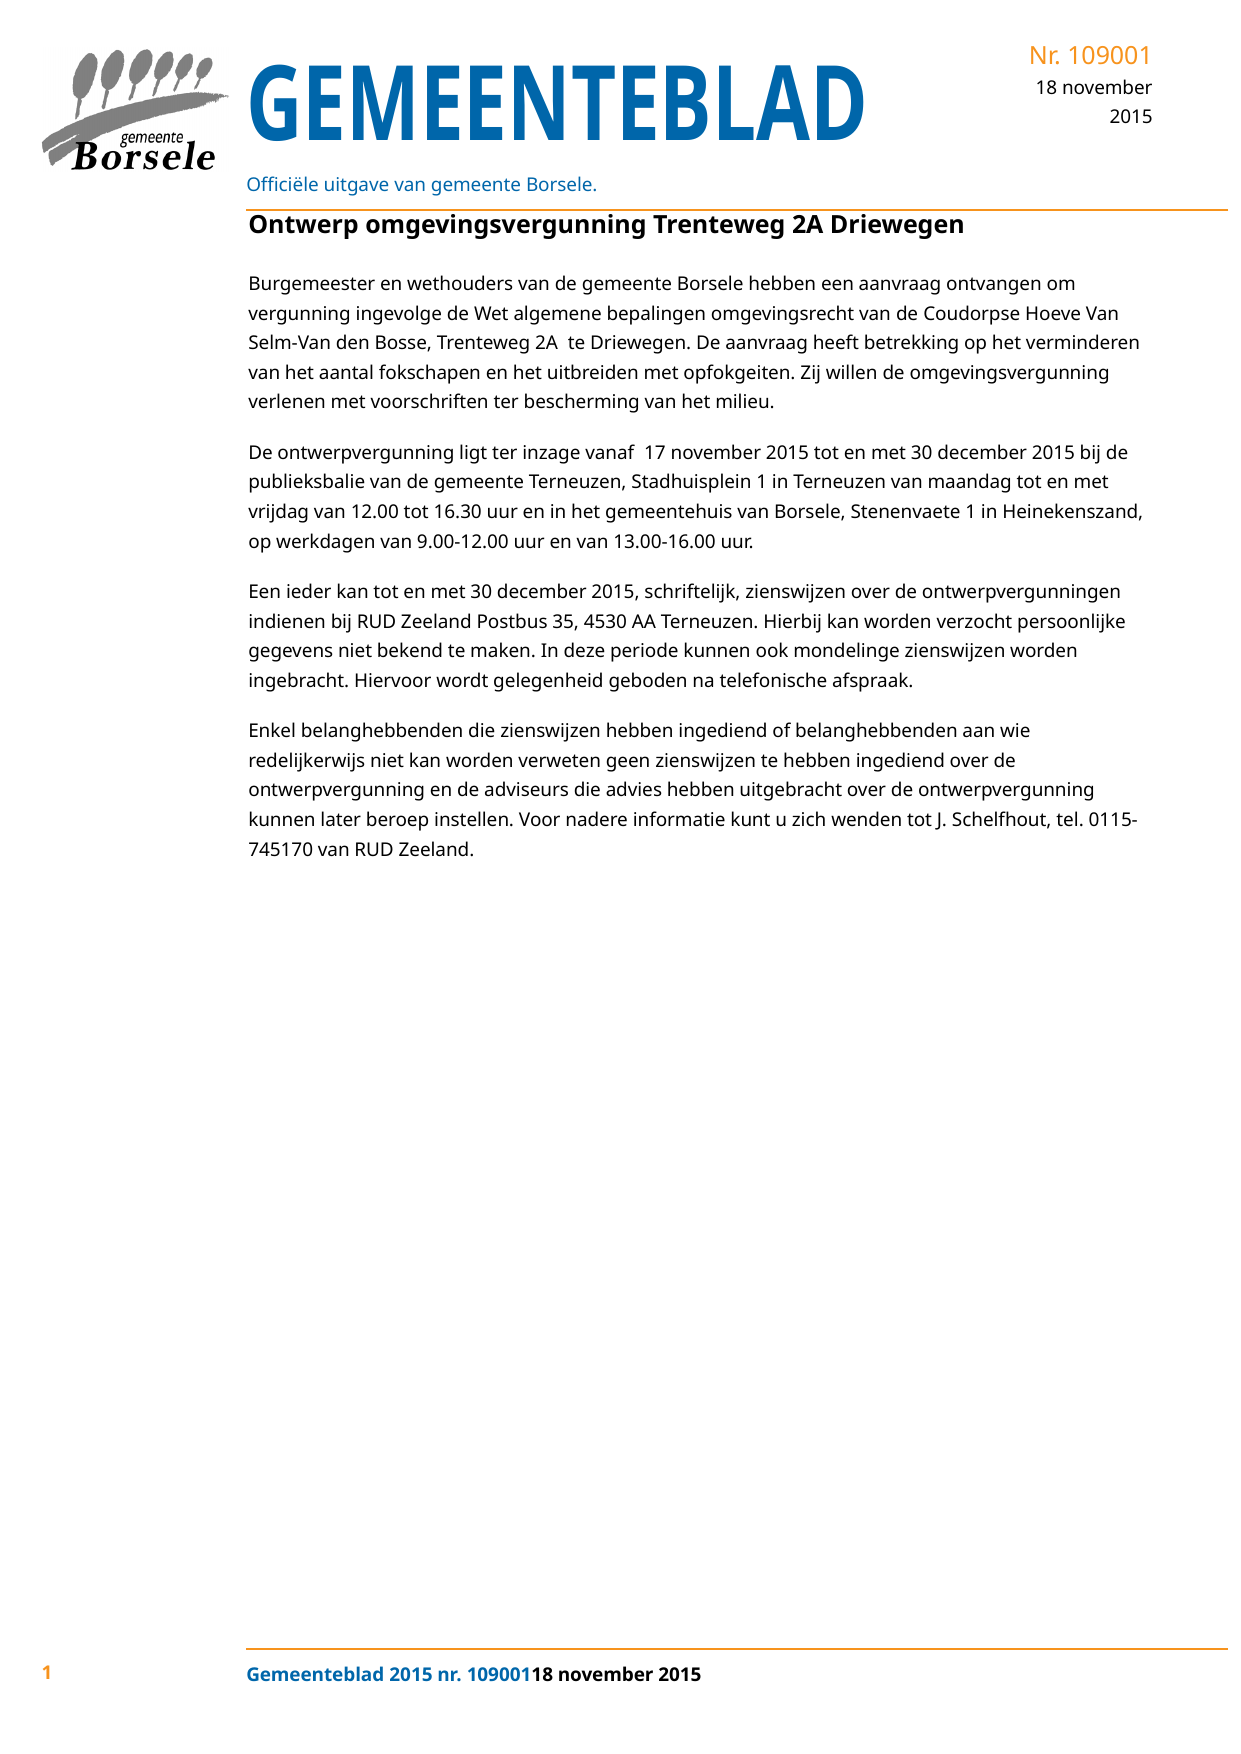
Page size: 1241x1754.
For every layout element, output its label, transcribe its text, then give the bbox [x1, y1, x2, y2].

text De ontwerpvergunning ligt ter inzage vanaf 17 november 2015 tot en met 30 december 2015 bij de publieksbalie van de gemeente Terneuzen, Stadhuisplein 1 in Terneuzen van maandag tot en met vrijdag van 12.00 tot 16.30 uur en in het gemeentehuis van Borsele, Stenenvaete 1 in Heinekenszand, op werkdagen van 9.00-12.00 uur en van 13.00-16.00 uur. [248, 439, 1152, 553]
picture [41, 47, 231, 172]
text Burgemeester en wethouders van de gemeente Borsele hebben een aanvraag ontvangen om vergunning ingevolge de Wet algemene bepalingen omgevingsrecht van de Coudorpse Hoeve Van Selm-Van den Bosse, Trenteweg 2A te Driewegen. De aanvraag heeft betrekking op het verminderen van het aantal fokschapen en het uitbreiden met opfokgeiten. Zij willen de omgevingsvergunning verlenen met voorschriften ter bescherming van het milieu. [248, 270, 1152, 414]
text Ontwerp omgevingsvergunning Trenteweg 2A Driewegen [248, 211, 1152, 241]
text Een ieder kan tot en met 30 december 2015, schriftelijk, zienswijzen over de ontwerpvergunningen indienen bij RUD Zeeland Postbus 35, 4530 AA Terneuzen. Hierbij kan worden verzocht persoonlijke gegevens niet bekend te maken. In deze periode kunnen ook mondelinge zienswijzen worden ingebracht. Hiervoor wordt gelegenheid geboden na telefonische afspraak. [248, 578, 1152, 693]
text Enkel belanghebbenden die zienswijzen hebben ingediend of belanghebbenden aan wie redelijkerwijs niet kan worden verweten geen zienswijzen te hebben ingediend over de ontwerpvergunning en de adviseurs die advies hebben uitgebracht over de ontwerpvergunning kunnen later beroep instellen. Voor nadere informatie kunt u zich wenden tot J. Schelfhout, tel. 0115-745170 van RUD Zeeland. [248, 717, 1152, 861]
